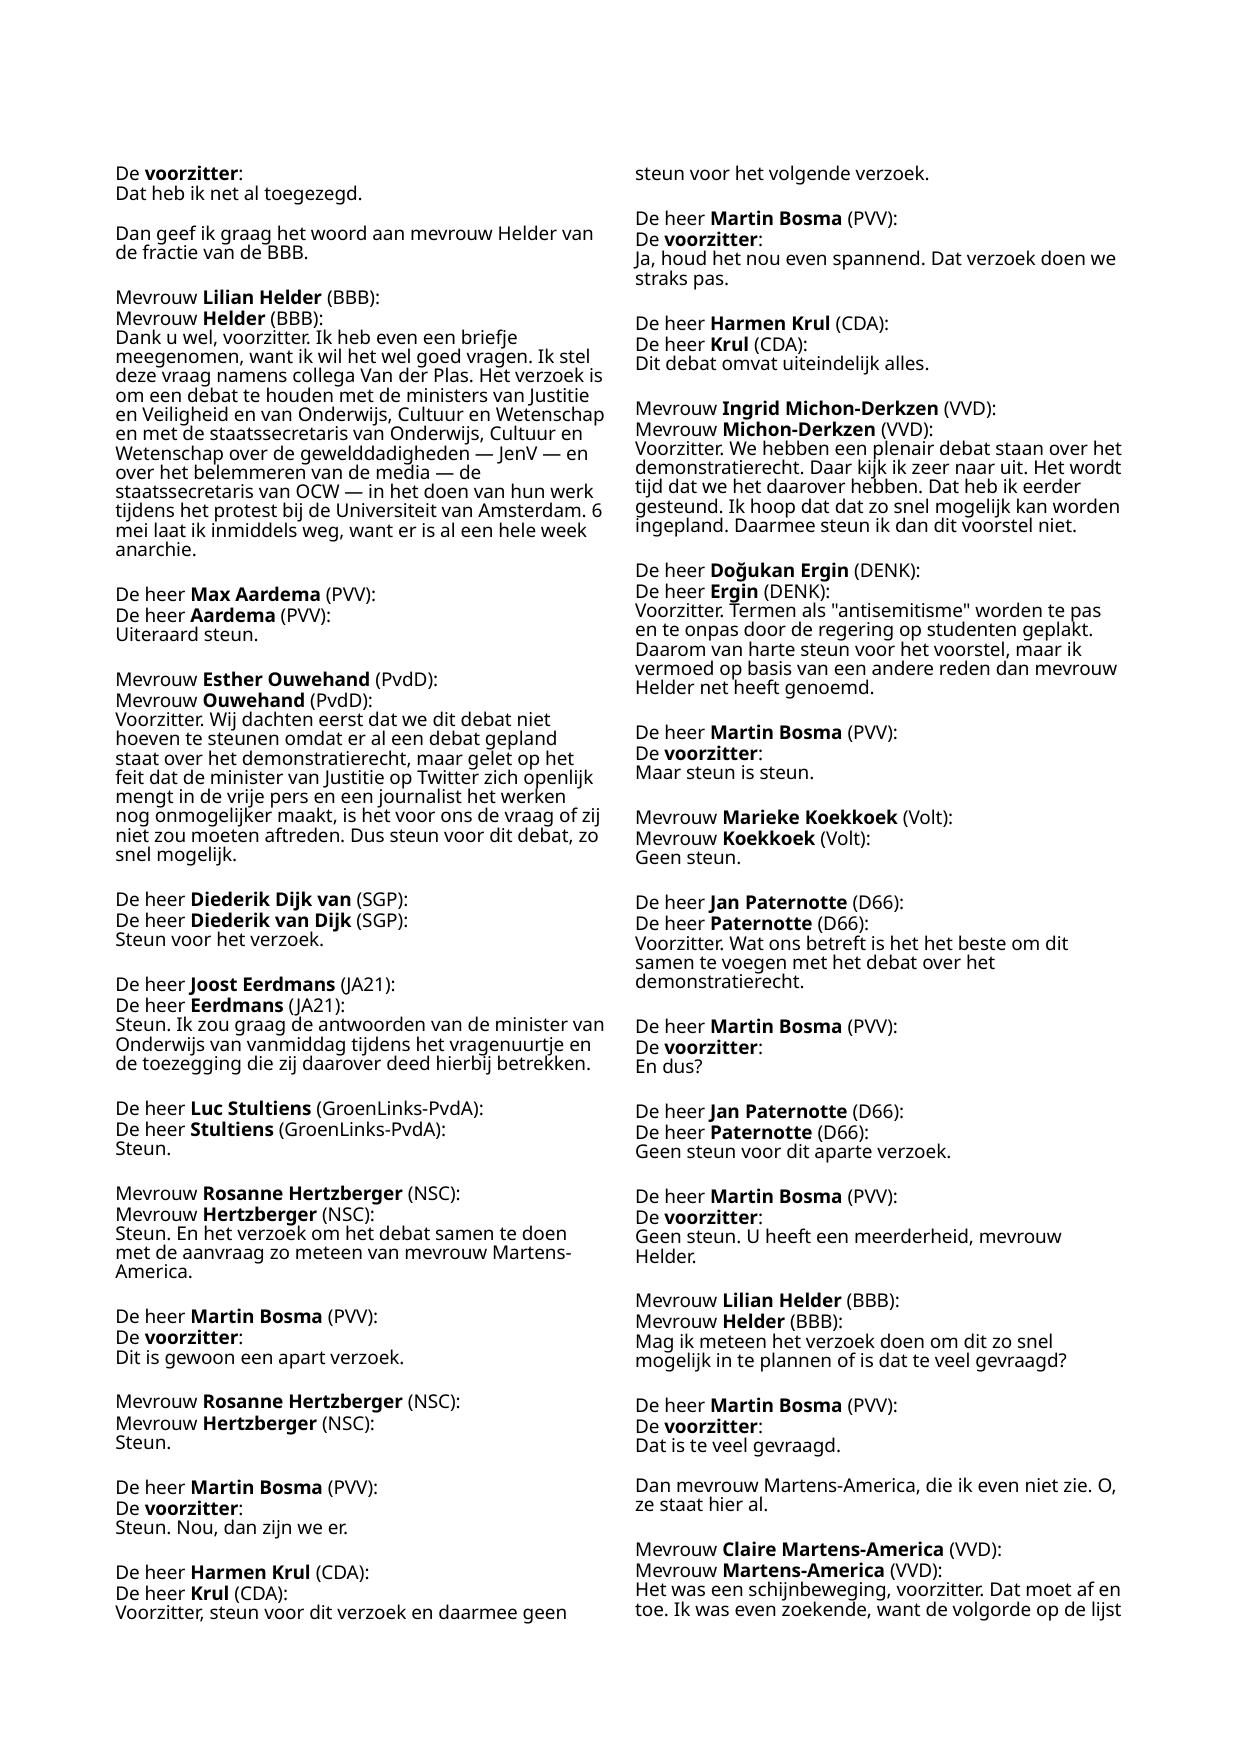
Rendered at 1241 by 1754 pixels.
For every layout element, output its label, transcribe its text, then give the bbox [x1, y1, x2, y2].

text Maar steun is steun. [635, 764, 1125, 783]
text De heer Harmen Krul (CDA): [635, 310, 1125, 336]
text Voorzitter. Wat ons betreft is het het beste om dit samen te voegen met het debat over het demonstratierecht. [635, 934, 1125, 992]
text Mevrouw Koekkoek (Volt): [635, 830, 1125, 849]
text Voorzitter. Termen als "antisemitisme" worden te pas en te onpas door de regering op studenten geplakt. Daarom van harte steun voor het voorstel, maar ik vermoed op basis van een andere reden dan mevrouw Helder net heeft genoemd. [635, 602, 1125, 698]
text De heer Martin Bosma (PVV): [635, 205, 1125, 231]
text De heer Jan Paternotte (D66): [635, 889, 1125, 915]
text Mevrouw Helder (BBB): [635, 1313, 1125, 1333]
text En dus? [635, 1058, 1125, 1077]
text Dat heb ik net al toegezegd. [115, 184, 605, 204]
text De heer Max Aardema (PVV): [115, 581, 605, 607]
text De heer Martin Bosma (PVV): [115, 1304, 605, 1329]
text Geen steun voor dit aparte verzoek. [635, 1143, 1125, 1162]
text De heer Paternotte (D66): [635, 1124, 1125, 1143]
text De heer Doğukan Ergin (DENK): [635, 557, 1125, 583]
text Dat is te veel gevraagd. [635, 1437, 1125, 1456]
text De voorzitter: [115, 1499, 605, 1519]
text Mag ik meteen het verzoek doen om dit zo snel mogelijk in te plannen of is dat te veel gevraagd? [635, 1333, 1125, 1371]
text De heer Krul (CDA): [115, 1585, 605, 1604]
text Steun voor het verzoek. [115, 931, 605, 950]
text Dan mevrouw Martens-America, die ik even niet zie. O, ze staat hier al. [635, 1477, 1125, 1516]
text Dit debat omvat uiteindelijk alles. [635, 355, 1125, 374]
text De heer Martin Bosma (PVV): [115, 1474, 605, 1499]
text De voorzitter: [115, 1329, 605, 1349]
text De heer Martin Bosma (PVV): [635, 1183, 1125, 1209]
text Mevrouw Lilian Helder (BBB): [115, 284, 605, 310]
text De heer Paternotte (D66): [635, 915, 1125, 934]
text steun voor het volgende verzoek. [635, 165, 1125, 184]
text De heer Luc Stultiens (GroenLinks-PvdA): [115, 1095, 605, 1121]
text De voorzitter: [635, 1209, 1125, 1228]
text De heer Martin Bosma (PVV): [635, 1392, 1125, 1418]
text Dit is gewoon een apart verzoek. [115, 1349, 605, 1368]
text Het was een schijnbeweging, voorzitter. Dat moet af en toe. Ik was even zoekende, want de volgorde op de lijst [635, 1581, 1125, 1620]
text Voorzitter. Wij dachten eerst dat we dit debat niet hoeven te steunen omdat er al een debat gepland staat over het demonstratierecht, maar gelet op het feit dat de minister van Justitie op Twitter zich openlijk mengt in de vrije pers en een journalist het werken nog onmogelijker maakt, is het voor ons de vraag of zij niet zou moeten aftreden. Dus steun voor dit debat, zo snel mogelijk. [115, 711, 605, 865]
text De heer Martin Bosma (PVV): [635, 719, 1125, 745]
text Steun. [115, 1434, 605, 1453]
text Mevrouw Martens-America (VVD): [635, 1562, 1125, 1581]
text De heer Eerdmans (JA21): [115, 997, 605, 1016]
text Mevrouw Hertzberger (NSC): [115, 1206, 605, 1225]
text De heer Stultiens (GroenLinks-PvdA): [115, 1121, 605, 1140]
text De voorzitter: [635, 231, 1125, 250]
text Geen steun. [635, 849, 1125, 869]
text Uiteraard steun. [115, 626, 605, 645]
text Voorzitter, steun voor dit verzoek en daarmee geen [115, 1604, 605, 1623]
text Steun. Ik zou graag de antwoorden van de minister van Onderwijs van vanmiddag tijdens het vragenuurtje en de toezegging die zij daarover deed hierbij betrekken. [115, 1016, 605, 1074]
text De voorzitter: [635, 1418, 1125, 1437]
text Steun. [115, 1140, 605, 1159]
text Mevrouw Esther Ouwehand (PvdD): [115, 666, 605, 692]
text Steun. En het verzoek om het debat samen te doen met de aanvraag zo meteen van mevrouw Martens-America. [115, 1225, 605, 1283]
text Geen steun. U heeft een meerderheid, mevrouw Helder. [635, 1228, 1125, 1267]
text Mevrouw Lilian Helder (BBB): [635, 1288, 1125, 1313]
text De heer Aardema (PVV): [115, 607, 605, 626]
text Mevrouw Claire Martens-America (VVD): [635, 1536, 1125, 1562]
text Mevrouw Rosanne Hertzberger (NSC): [115, 1389, 605, 1414]
text De heer Diederik van Dijk (SGP): [115, 912, 605, 931]
text De voorzitter: [635, 1039, 1125, 1058]
text Mevrouw Michon-Derkzen (VVD): [635, 421, 1125, 440]
text De heer Harmen Krul (CDA): [115, 1559, 605, 1585]
text Dank u wel, voorzitter. Ik heb even een briefje meegenomen, want ik wil het wel goed vragen. Ik stel deze vraag namens collega Van der Plas. Het verzoek is om een debat te houden met de ministers van Justitie en Veiligheid en van Onderwijs, Cultuur en Wetenschap en met de staatssecretaris van Onderwijs, Cultuur en Wetenschap over de gewelddadigheden — JenV — en over het belemmeren van de media — de staatssecretaris van OCW — in het doen van hun werk tijdens het protest bij de Universiteit van Amsterdam. 6 mei laat ik inmiddels weg, want er is al een hele week anarchie. [115, 329, 605, 560]
text Mevrouw Ingrid Michon-Derkzen (VVD): [635, 395, 1125, 421]
text Ja, houd het nou even spannend. Dat verzoek doen we straks pas. [635, 250, 1125, 289]
text Dan geef ik graag het woord aan mevrouw Helder van de fractie van de BBB. [115, 224, 605, 263]
text De voorzitter: [635, 745, 1125, 764]
text De heer Krul (CDA): [635, 336, 1125, 355]
text De heer Diederik Dijk van (SGP): [115, 886, 605, 912]
text Mevrouw Rosanne Hertzberger (NSC): [115, 1180, 605, 1206]
text Steun. Nou, dan zijn we er. [115, 1519, 605, 1538]
text Mevrouw Helder (BBB): [115, 310, 605, 329]
text Mevrouw Ouwehand (PvdD): [115, 692, 605, 711]
text De voorzitter: [115, 165, 605, 184]
text De heer Ergin (DENK): [635, 583, 1125, 602]
text Voorzitter. We hebben een plenair debat staan over het demonstratierecht. Daar kijk ik zeer naar uit. Het wordt tijd dat we het daarover hebben. Dat heb ik eerder gesteund. Ik hoop dat dat zo snel mogelijk kan worden ingepland. Daarmee steun ik dan dit voorstel niet. [635, 440, 1125, 536]
text De heer Martin Bosma (PVV): [635, 1013, 1125, 1039]
text De heer Joost Eerdmans (JA21): [115, 971, 605, 997]
text Mevrouw Hertzberger (NSC): [115, 1414, 605, 1434]
text De heer Jan Paternotte (D66): [635, 1098, 1125, 1124]
text Mevrouw Marieke Koekkoek (Volt): [635, 804, 1125, 830]
